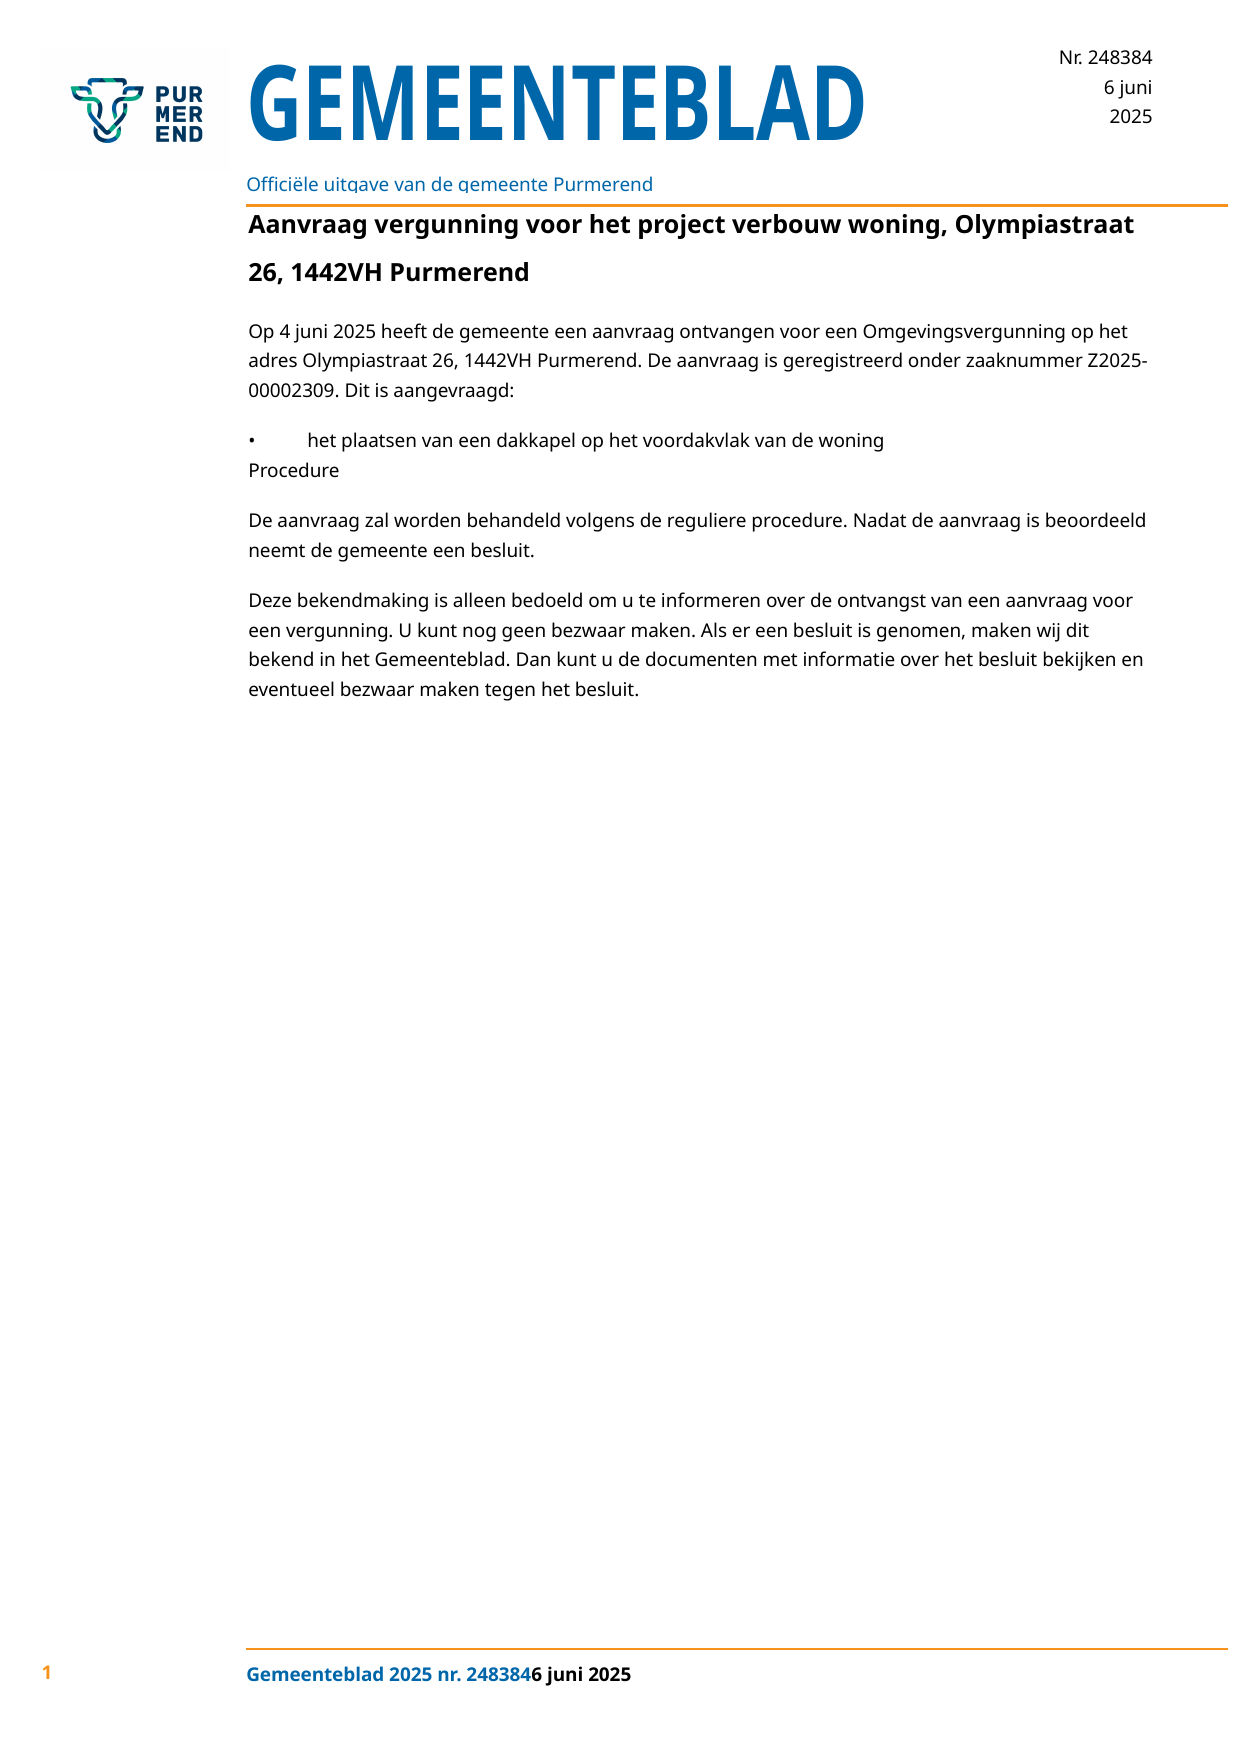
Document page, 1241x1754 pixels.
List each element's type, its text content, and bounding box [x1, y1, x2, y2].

list het plaatsen van een dakkapel op het voordakvlak van de woning [248, 427, 1152, 453]
text Op 4 juni 2025 heeft de gemeente een aanvraag ontvangen voor een Omgevingsvergunning op het adres Olympiastraat 26, 1442VH Purmerend. De aanvraag is geregistreerd onder zaaknummer Z2025-00002309. Dit is aangevraagd: [248, 318, 1152, 403]
text Deze bekendmaking is alleen bedoeld om u te informeren over de ontvangst van een aanvraag voor een vergunning. U kunt nog geen bezwaar maken. Als er een besluit is genomen, maken wij dit bekend in het Gemeenteblad. Dan kunt u de documenten met informatie over het besluit bekijken en eventueel bezwaar maken tegen het besluit. [248, 587, 1152, 702]
text Procedure [248, 457, 1152, 483]
text De aanvraag zal worden behandeld volgens de reguliere procedure. Nadat de aanvraag is beoordeeld neemt de gemeente een besluit. [248, 507, 1152, 563]
text Aanvraag vergunning voor het project verbouw woning, Olympiastraat 26, 1442VH Purmerend [248, 207, 1152, 288]
picture [41, 47, 231, 172]
